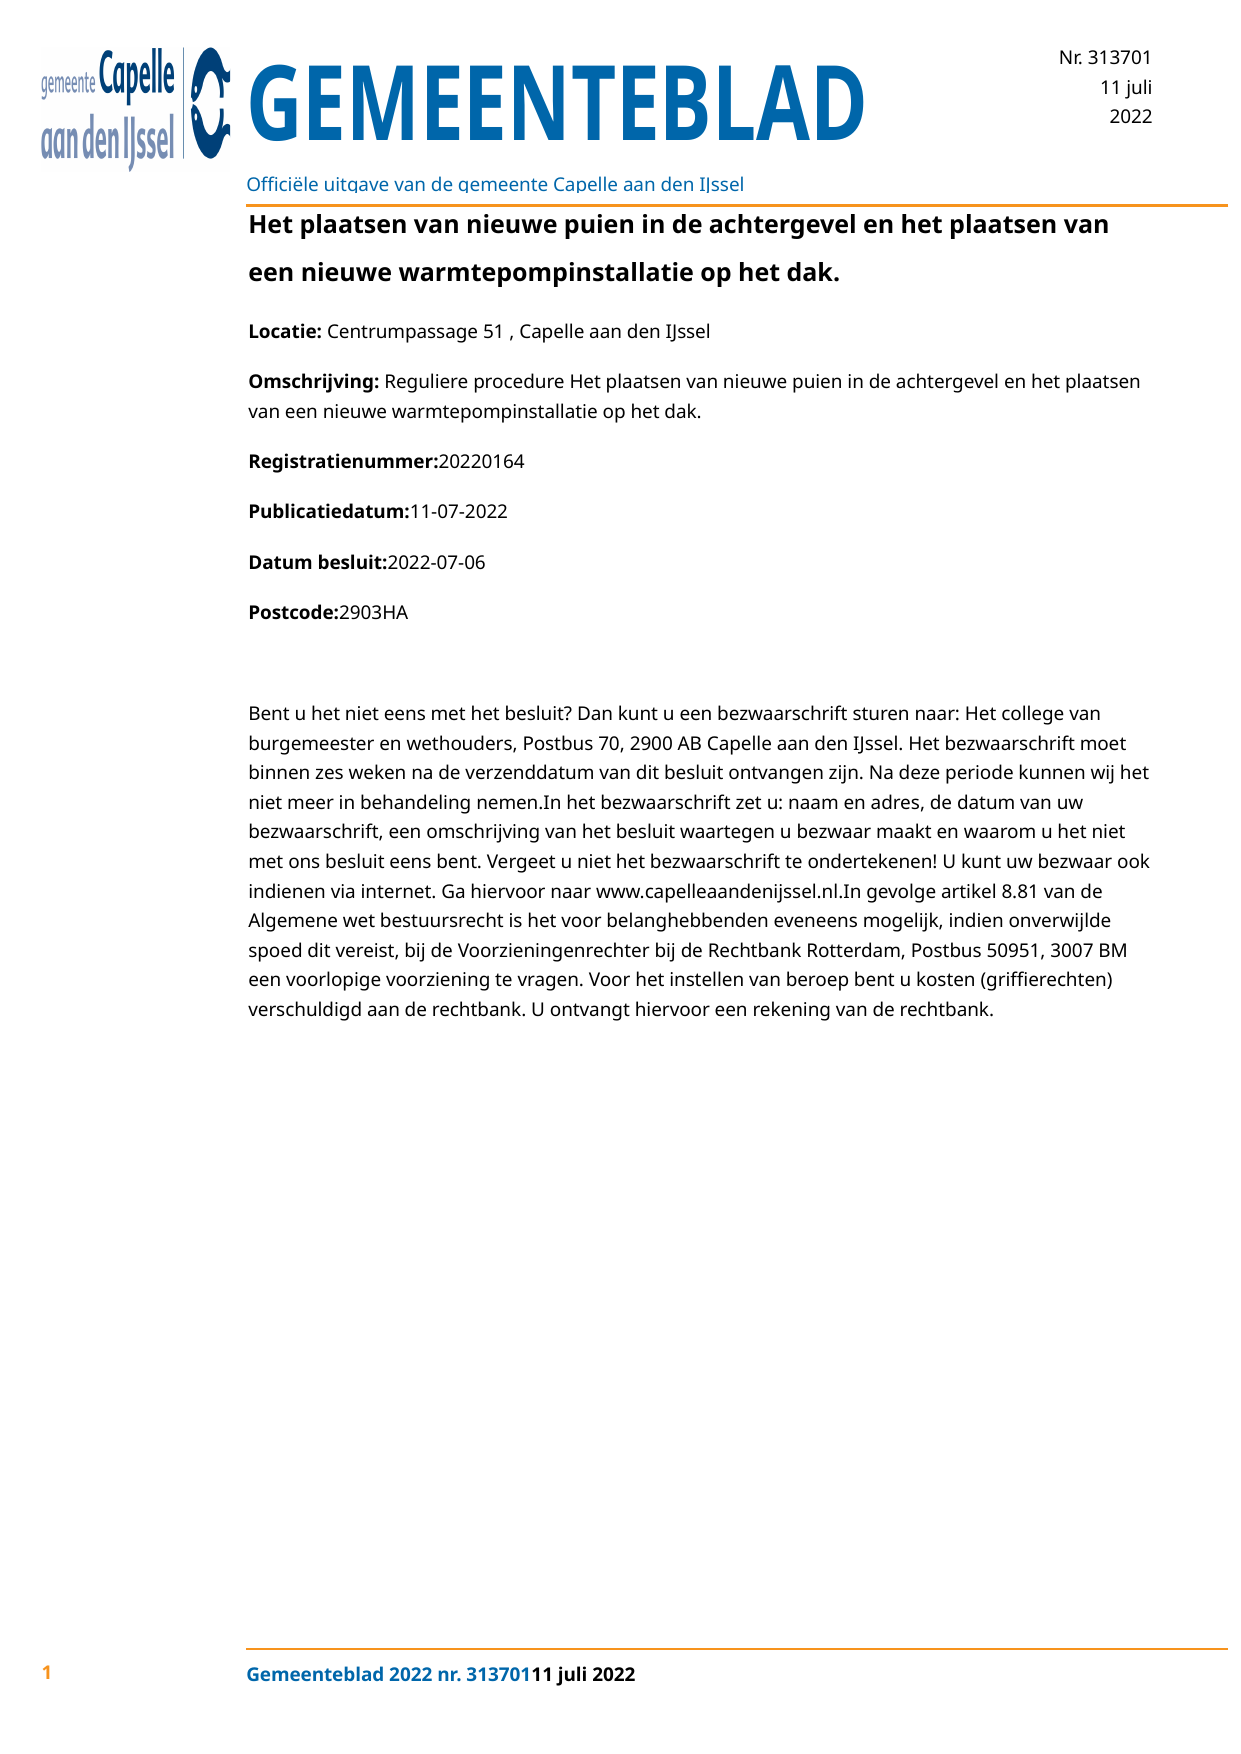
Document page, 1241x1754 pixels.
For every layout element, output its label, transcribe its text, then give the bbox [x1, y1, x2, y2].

text Postcode:2903HA [248, 599, 1152, 625]
text Het plaatsen van nieuwe puien in de achtergevel en het plaatsen van een nieuwe warmtepompinstallatie op het dak. [248, 207, 1152, 288]
picture [41, 47, 231, 172]
text Bent u het niet eens met het besluit? Dan kunt u een bezwaarschrift sturen naar: Het college van burgemeester en wethouders, Postbus 70, 2900 AB Capelle aan den IJssel. Het bezwaarschrift moet binnen zes weken na de verzenddatum van dit besluit ontvangen zijn. Na deze periode kunnen wij het niet meer in behandeling nemen.In het bezwaarschrift zet u: naam en adres, de datum van uw bezwaarschrift, een omschrijving van het besluit waartegen u bezwaar maakt en waarom u het niet met ons besluit eens bent. Vergeet u niet het bezwaarschrift te ondertekenen! U kunt uw bezwaar ook indienen via internet. Ga hiervoor naar www.capelleaandenijssel.nl.In gevolge artikel 8.81 van de Algemene wet bestuursrecht is het voor belanghebbenden eveneens mogelijk, indien onverwijlde spoed dit vereist, bij de Voorzieningenrechter bij de Rechtbank Rotterdam, Postbus 50951, 3007 BM een voorlopige voorziening te vragen. Voor het instellen van beroep bent u kosten (griffierechten) verschuldigd aan de rechtbank. U ontvangt hiervoor een rekening van de rechtbank. [248, 700, 1152, 1022]
text Datum besluit:2022-07-06 [248, 549, 1152, 575]
text Omschrijving: Reguliere procedure Het plaatsen van nieuwe puien in de achtergevel en het plaatsen van een nieuwe warmtepompinstallatie op het dak. [248, 368, 1152, 424]
text Registratienummer:20220164 [248, 448, 1152, 474]
text Locatie: Centrumpassage 51 , Capelle aan den IJssel [248, 318, 1152, 344]
text Publicatiedatum:11-07-2022 [248, 499, 1152, 524]
